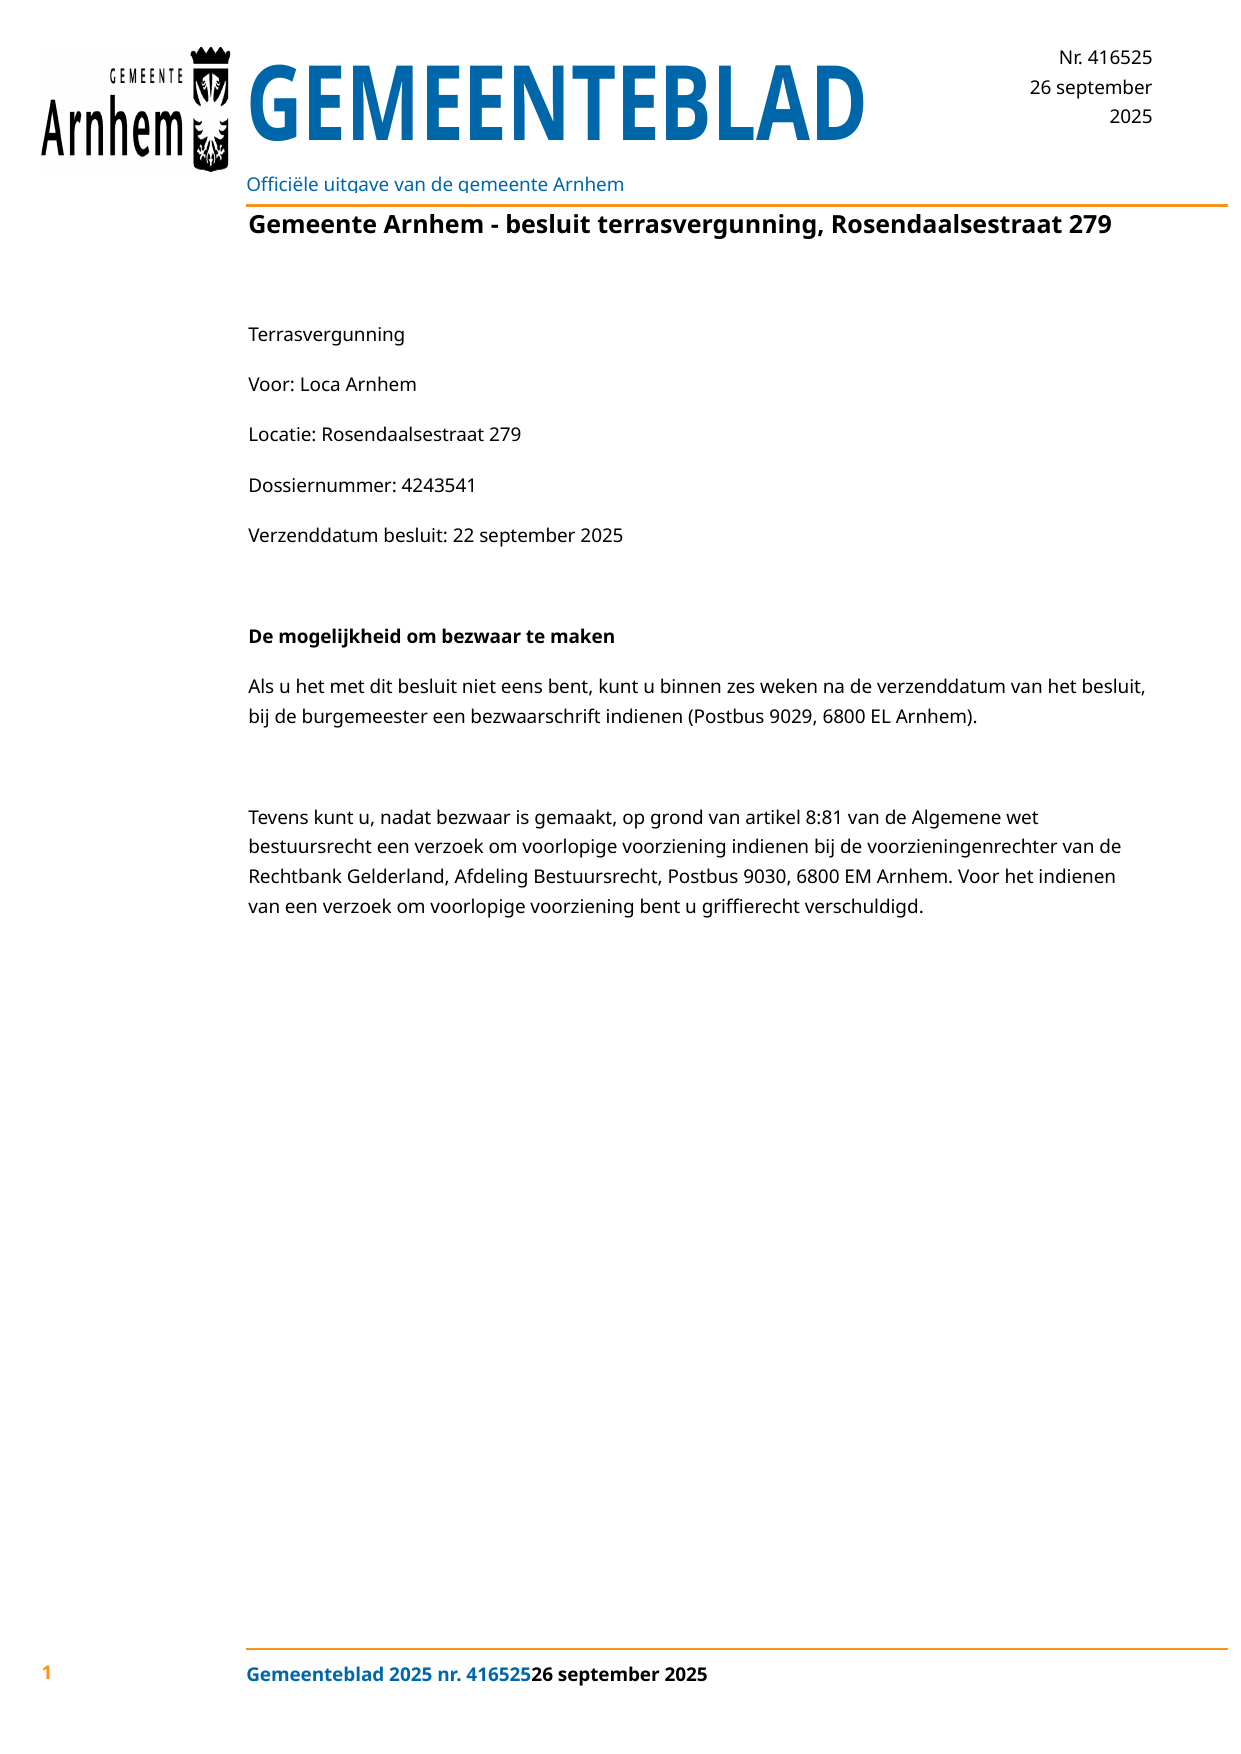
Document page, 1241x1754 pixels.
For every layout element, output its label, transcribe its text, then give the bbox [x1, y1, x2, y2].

text De mogelijkheid om bezwaar te maken [248, 623, 1152, 649]
text Voor: Loca Arnhem [248, 371, 1152, 397]
text Tevens kunt u, nadat bezwaar is gemaakt, op grond van artikel 8:81 van de Algemene wet bestuursrecht een verzoek om voorlopige voorziening indienen bij de voorzieningenrechter van de Rechtbank Gelderland, Afdeling Bestuursrecht, Postbus 9030, 6800 EM Arnhem. Voor het indienen van een verzoek om voorlopige voorziening bent u griffierecht verschuldigd. [248, 804, 1152, 918]
text Locatie: Rosendaalsestraat 279 [248, 422, 1152, 447]
picture [41, 47, 231, 172]
text Verzenddatum besluit: 22 september 2025 [248, 522, 1152, 548]
text Gemeente Arnhem - besluit terrasvergunning, Rosendaalsestraat 279 [248, 207, 1152, 241]
text Dossiernummer: 4243541 [248, 472, 1152, 498]
text Terrasvergunning [248, 321, 1152, 346]
text Als u het met dit besluit niet eens bent, kunt u binnen zes weken na de verzenddatum van het besluit, bij de burgemeester een bezwaarschrift indienen (Postbus 9029, 6800 EL Arnhem). [248, 674, 1152, 729]
